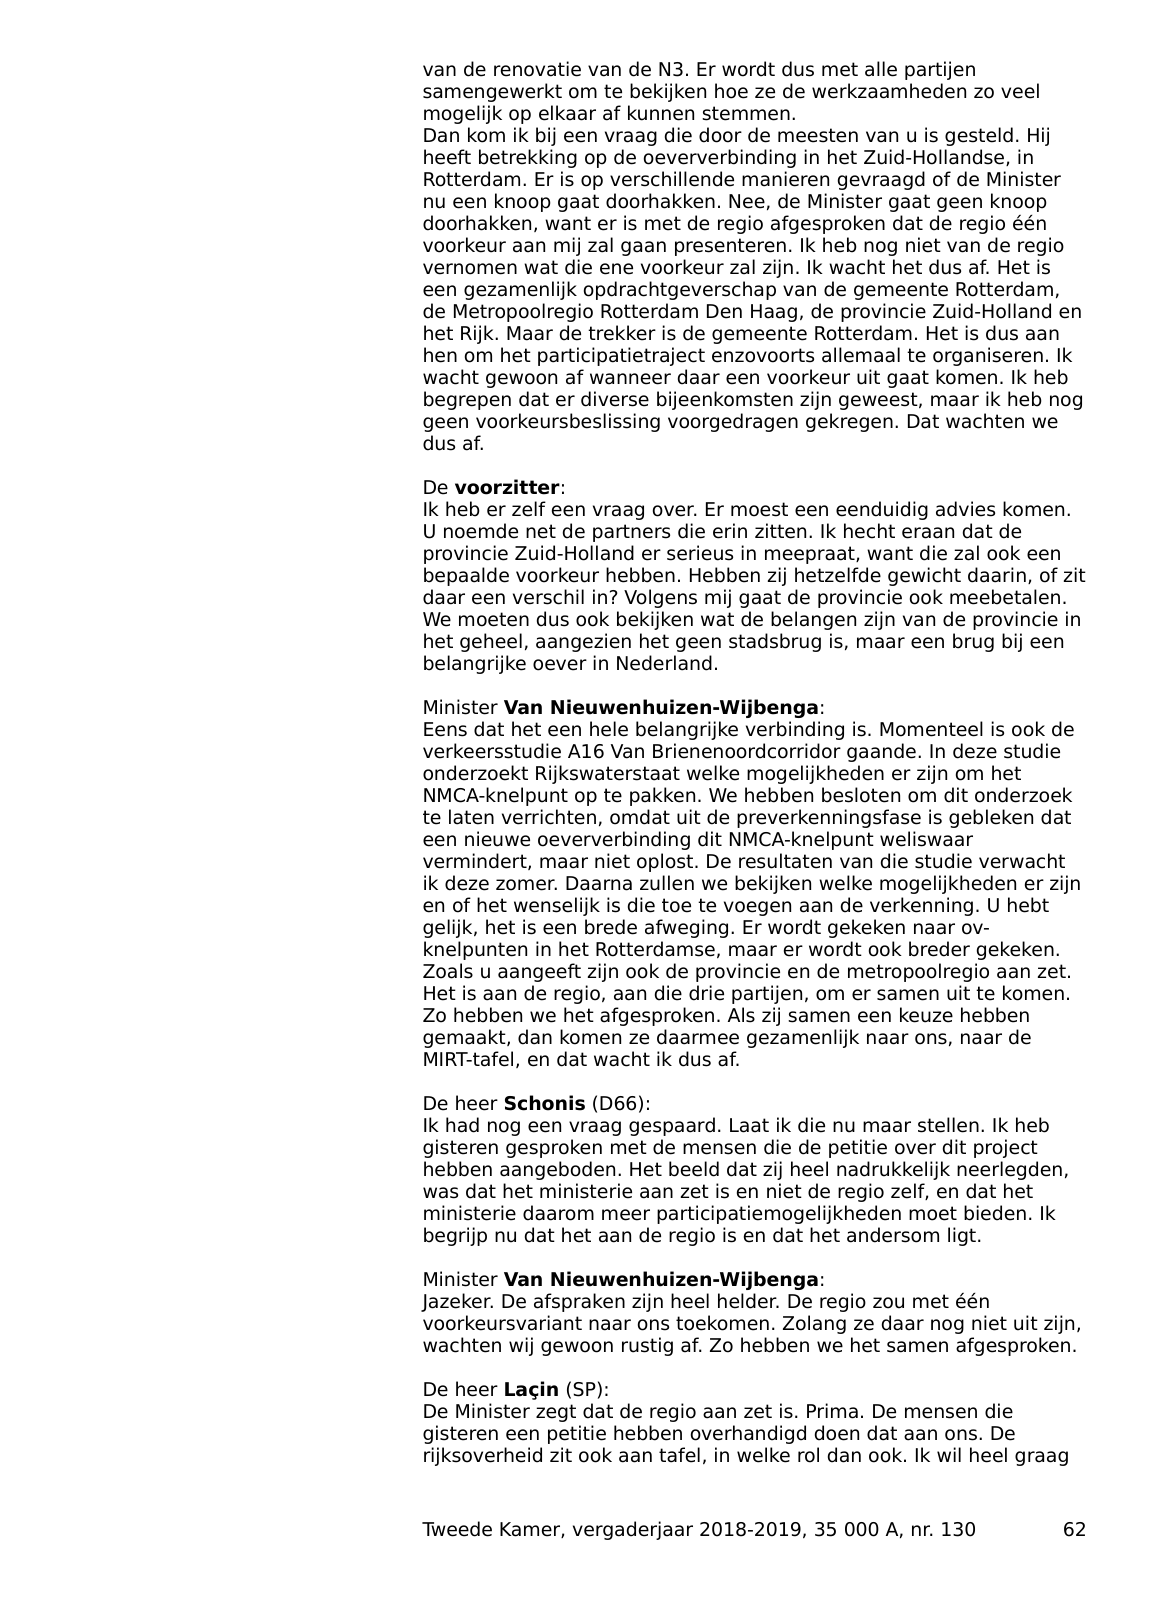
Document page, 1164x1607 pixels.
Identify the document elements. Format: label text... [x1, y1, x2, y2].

text Minister Van Nieuwenhuizen-Wijbenga: [422, 697, 1087, 719]
text De heer Laçin (SP): [422, 1379, 1087, 1401]
text Ik had nog een vraag gespaard. Laat ik die nu maar stellen. Ik heb gisteren gesproken met de mensen die de petitie over dit project hebben aangeboden. Het beeld dat zij heel nadrukkelijk neerlegden, was dat het ministerie aan zet is en niet de regio zelf, en dat het ministerie daarom meer participatiemogelijkheden moet bieden. Ik begrijp nu dat het aan de regio is en dat het andersom ligt. [422, 1115, 1087, 1247]
text De heer Schonis (D66): [422, 1093, 1087, 1115]
text Eens dat het een hele belangrijke verbinding is. Momenteel is ook de verkeersstudie A16 Van Brienenoordcorridor gaande. In deze studie onderzoekt Rijkswaterstaat welke mogelijkheden er zijn om het NMCA-knelpunt op te pakken. We hebben besloten om dit onderzoek te laten verrichten, omdat uit de preverkenningsfase is gebleken dat een nieuwe oeververbinding dit NMCA-knelpunt weliswaar vermindert, maar niet oplost. De resultaten van die studie verwacht ik deze zomer. Daarna zullen we bekijken welke mogelijkheden er zijn en of het wenselijk is die toe te voegen aan de verkenning. U hebt gelijk, het is een brede afweging. Er wordt gekeken naar ov-knelpunten in het Rotterdamse, maar er wordt ook breder gekeken. Zoals u aangeeft zijn ook de provincie en de metropoolregio aan zet. Het is aan de regio, aan die drie partijen, om er samen uit te komen. Zo hebben we het afgesproken. Als zij samen een keuze hebben gemaakt, dan komen ze daarmee gezamenlijk naar ons, naar de MIRT-tafel, en dat wacht ik dus af. [422, 719, 1087, 1071]
text Jazeker. De afspraken zijn heel helder. De regio zou met één voorkeursvariant naar ons toekomen. Zolang ze daar nog niet uit zijn, wachten wij gewoon rustig af. Zo hebben we het samen afgesproken. [422, 1291, 1087, 1357]
text De Minister zegt dat de regio aan zet is. Prima. De mensen die gisteren een petitie hebben overhandigd doen dat aan ons. De rijksoverheid zit ook aan tafel, in welke rol dan ook. Ik wil heel graag [422, 1401, 1087, 1467]
text De voorzitter: [422, 477, 1087, 499]
text Dan kom ik bij een vraag die door de meesten van u is gesteld. Hij heeft betrekking op de oeververbinding in het Zuid-Hollandse, in Rotterdam. Er is op verschillende manieren gevraagd of de Minister nu een knoop gaat doorhakken. Nee, de Minister gaat geen knoop doorhakken, want er is met de regio afgesproken dat de regio één voorkeur aan mij zal gaan presenteren. Ik heb nog niet van de regio vernomen wat die ene voorkeur zal zijn. Ik wacht het dus af. Het is een gezamenlijk opdrachtgeverschap van de gemeente Rotterdam, de Metropoolregio Rotterdam Den Haag, de provincie Zuid-Holland en het Rijk. Maar de trekker is de gemeente Rotterdam. Het is dus aan hen om het participatietraject enzovoorts allemaal te organiseren. Ik wacht gewoon af wanneer daar een voorkeur uit gaat komen. Ik heb begrepen dat er diverse bijeenkomsten zijn geweest, maar ik heb nog geen voorkeursbeslissing voorgedragen gekregen. Dat wachten we dus af. [422, 125, 1087, 455]
text Minister Van Nieuwenhuizen-Wijbenga: [422, 1269, 1087, 1291]
text Ik heb er zelf een vraag over. Er moest een eenduidig advies komen. U noemde net de partners die erin zitten. Ik hecht eraan dat de provincie Zuid-Holland er serieus in meepraat, want die zal ook een bepaalde voorkeur hebben. Hebben zij hetzelfde gewicht daarin, of zit daar een verschil in? Volgens mij gaat de provincie ook meebetalen. We moeten dus ook bekijken wat de belangen zijn van de provincie in het geheel, aangezien het geen stadsbrug is, maar een brug bij een belangrijke oever in Nederland. [422, 499, 1087, 675]
text van de renovatie van de N3. Er wordt dus met alle partijen samengewerkt om te bekijken hoe ze de werkzaamheden zo veel mogelijk op elkaar af kunnen stemmen. [422, 59, 1087, 125]
